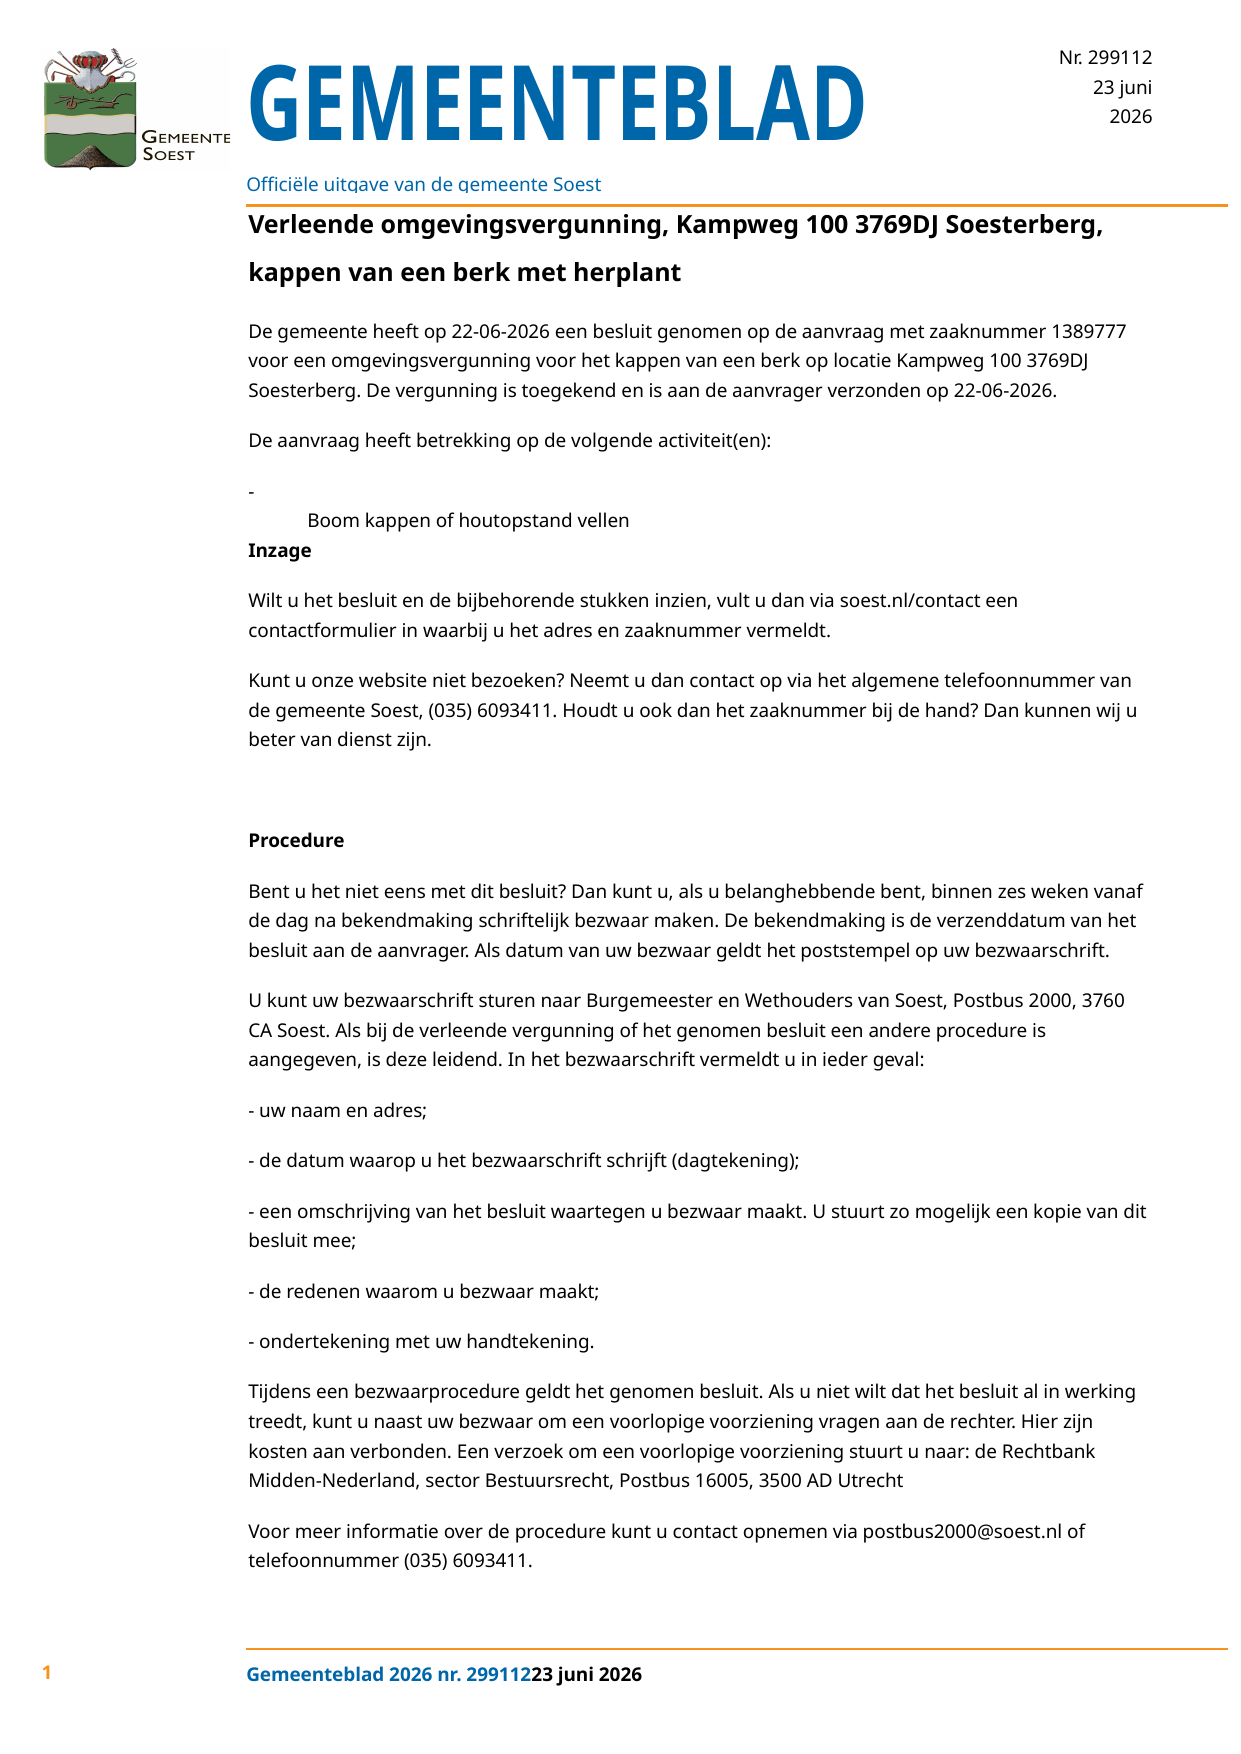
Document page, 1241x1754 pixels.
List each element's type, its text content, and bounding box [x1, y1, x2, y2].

text - de redenen waarom u bezwaar maakt; [248, 1278, 1152, 1304]
text - uw naam en adres; [248, 1097, 1152, 1123]
text Inzage [248, 537, 1152, 563]
text Kunt u onze website niet bezoeken? Neemt u dan contact op via het algemene telefoonnummer van de gemeente Soest, (035) 6093411. Houdt u ook dan het zaaknummer bij de hand? Dan kunnen wij u beter van dienst zijn. [248, 667, 1152, 752]
text Tijdens een bezwaarprocedure geldt het genomen besluit. Als u niet wilt dat het besluit al in werking treedt, kunt u naast uw bezwaar om een voorlopige voorziening vragen aan de rechter. Hier zijn kosten aan verbonden. Een verzoek om een voorlopige voorziening stuurt u naar: de Rechtbank Midden-Nederland, sector Bestuursrecht, Postbus 16005, 3500 AD Utrecht [248, 1379, 1152, 1493]
picture [41, 47, 231, 172]
text Procedure [248, 827, 1152, 853]
text Bent u het niet eens met dit besluit? Dan kunt u, als u belanghebbende bent, binnen zes weken vanaf de dag na bekendmaking schriftelijk bezwaar maken. De bekendmaking is de verzenddatum van het besluit aan de aanvrager. Als datum van uw bezwaar geldt het poststempel op uw bezwaarschrift. [248, 878, 1152, 963]
text U kunt uw bezwaarschrift sturen naar Burgemeester en Wethouders van Soest, Postbus 2000, 3760 CA Soest. Als bij de verleende vergunning of het genomen besluit een andere procedure is aangegeven, is deze leidend. In het bezwaarschrift vermeldt u in ieder geval: [248, 987, 1152, 1072]
text - ondertekening met uw handtekening. [248, 1328, 1152, 1354]
text - de datum waarop u het bezwaarschrift schrijft (dagtekening); [248, 1147, 1152, 1173]
text Wilt u het besluit en de bijbehorende stukken inzien, vult u dan via soest.nl/contact een contactformulier in waarbij u het adres en zaaknummer vermeldt. [248, 587, 1152, 643]
text Voor meer informatie over de procedure kunt u contact opnemen via postbus2000@soest.nl of telefoonnummer (035) 6093411. [248, 1518, 1152, 1573]
text De aanvraag heeft betrekking op de volgende activiteit(en): [248, 427, 1152, 453]
list Boom kappen of houtopstand vellen [248, 507, 1152, 533]
text Verleende omgevingsvergunning, Kampweg 100 3769DJ Soesterberg, kappen van een berk met herplant [248, 207, 1152, 288]
text De gemeente heeft op 22-06-2026 een besluit genomen op de aanvraag met zaaknummer 1389777 voor een omgevingsvergunning voor het kappen van een berk op locatie Kampweg 100 3769DJ Soesterberg. De vergunning is toegekend en is aan de aanvrager verzonden op 22-06-2026. [248, 318, 1152, 403]
text - een omschrijving van het besluit waartegen u bezwaar maakt. U stuurt zo mogelijk een kopie van dit besluit mee; [248, 1198, 1152, 1253]
